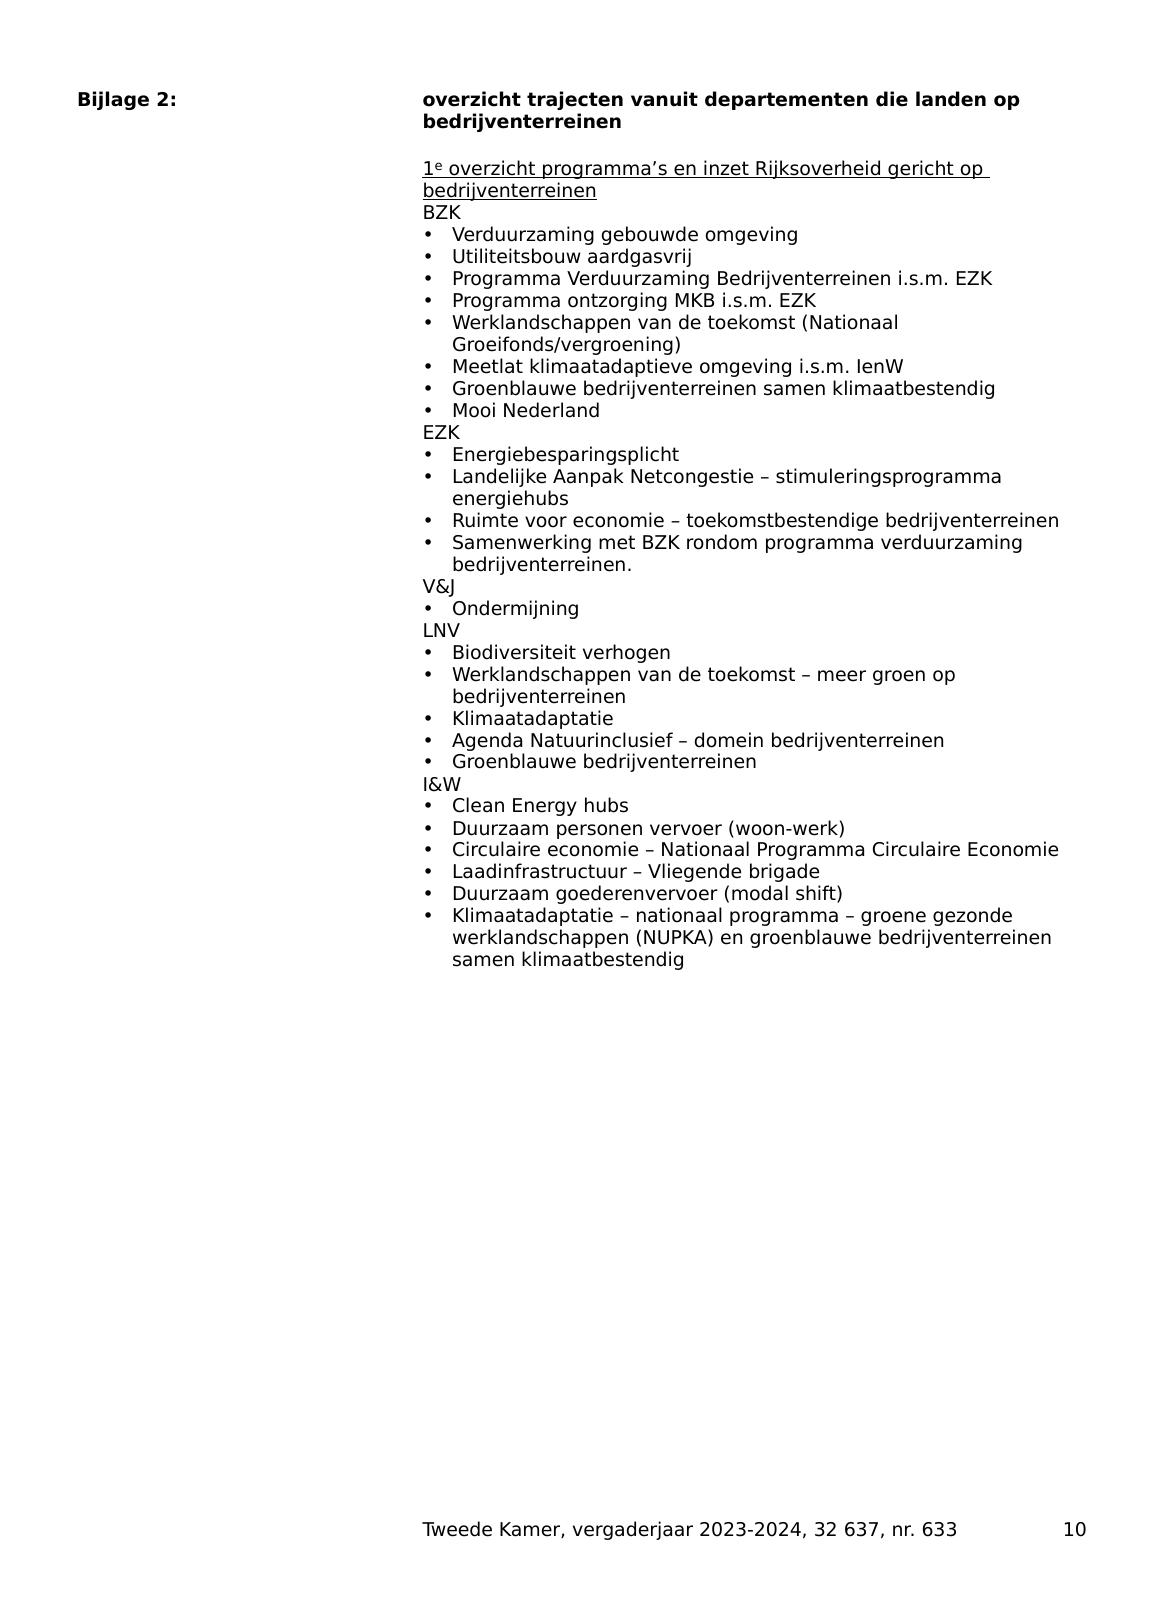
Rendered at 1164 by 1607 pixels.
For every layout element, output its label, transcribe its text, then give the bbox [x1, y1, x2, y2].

text • Programma Verduurzaming Bedrijventerreinen i.s.m. EZK [422, 268, 1087, 290]
text • Duurzaam goederenvervoer (modal shift) [422, 883, 1087, 905]
text • Agenda Natuurinclusief – domein bedrijventerreinen [422, 729, 1087, 751]
text LNV [422, 619, 1087, 642]
text • Klimaatadaptatie [422, 707, 1087, 729]
text BZK [422, 202, 1087, 224]
text • Werklandschappen van de toekomst (Nationaal Groeifonds/vergroening) [422, 312, 1087, 356]
subtitle Bijlage 2: overzicht trajecten vanuit departementen die landen op bedrijventerreinen [77, 89, 1087, 133]
text • Utiliteitsbouw aardgasvrij [422, 246, 1087, 268]
text • Clean Energy hubs [422, 795, 1087, 817]
text 1e overzicht programma’s en inzet Rijksoverheid gericht op bedrijventerreinen [422, 158, 1087, 202]
text • Laadinfrastructuur – Vliegende brigade [422, 861, 1087, 883]
text • Samenwerking met BZK rondom programma verduurzaming bedrijventerreinen. [422, 532, 1087, 576]
text • Verduurzaming gebouwde omgeving [422, 224, 1087, 246]
text • Duurzaam personen vervoer (woon-werk) [422, 817, 1087, 839]
text • Mooi Nederland [422, 400, 1087, 422]
text V&J [422, 576, 1087, 598]
text I&W [422, 773, 1087, 795]
text • Werklandschappen van de toekomst – meer groen op bedrijventerreinen [422, 663, 1087, 707]
text • Ondermijning [422, 598, 1087, 619]
text • Energiebesparingsplicht [422, 444, 1087, 466]
text • Ruimte voor economie – toekomstbestendige bedrijventerreinen [422, 510, 1087, 532]
text • Klimaatadaptatie – nationaal programma – groene gezonde werklandschappen (NUPKA) en groenblauwe bedrijventerreinen samen klimaatbestendig [422, 905, 1087, 971]
text • Programma ontzorging MKB i.s.m. EZK [422, 290, 1087, 312]
text • Meetlat klimaatadaptieve omgeving i.s.m. IenW [422, 356, 1087, 378]
text • Landelijke Aanpak Netcongestie – stimuleringsprogramma energiehubs [422, 466, 1087, 510]
text • Circulaire economie – Nationaal Programma Circulaire Economie [422, 839, 1087, 861]
text • Biodiversiteit verhogen [422, 642, 1087, 663]
text • Groenblauwe bedrijventerreinen samen klimaatbestendig [422, 378, 1087, 400]
text • Groenblauwe bedrijventerreinen [422, 751, 1087, 773]
text EZK [422, 422, 1087, 444]
